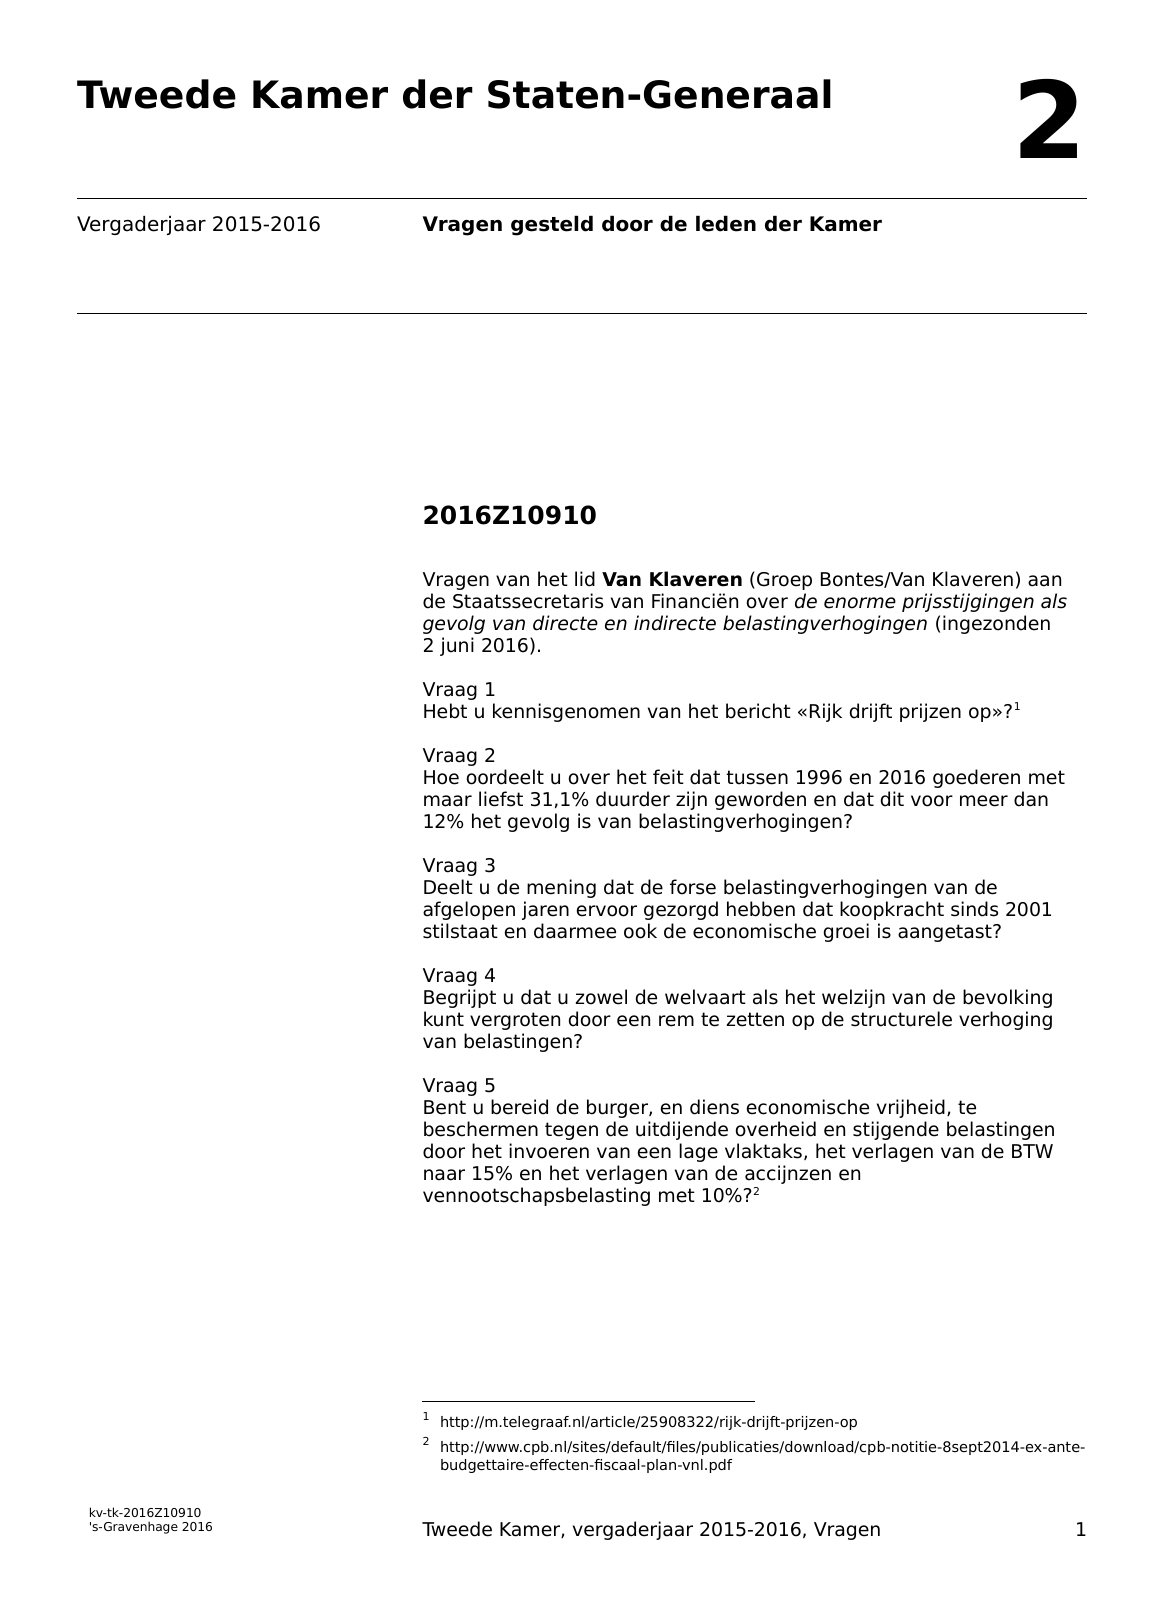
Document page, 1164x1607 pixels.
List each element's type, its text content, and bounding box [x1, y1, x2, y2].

text http://www.cpb.nl/sites/default/files/publicaties/download/cpb-notitie-8sept2014-ex-ante-budgettaire-effecten-fiscaal-plan-vnl.pdf [422, 1435, 1087, 1474]
text Bent u bereid de burger, en diens economische vrijheid, te beschermen tegen de uitdijende overheid en stijgende belastingen door het invoeren van een lage vlaktaks, het verlagen van de BTW naar 15% en het verlagen van de accijnzen en vennootschapsbelasting met 10%? [422, 1097, 1087, 1207]
text Vraag 5 [422, 1075, 1087, 1097]
text 2016Z10910 [422, 501, 1087, 531]
text Hebt u kennisgenomen van het bericht «Rijk drijft prijzen op»? [422, 701, 1087, 723]
table_header Tweede Kamer der Staten-Generaal [77, 59, 886, 198]
text Hoe oordeelt u over het feit dat tussen 1996 en 2016 goederen met maar liefst 31,1% duurder zijn geworden en dat dit voor meer dan 12% het gevolg is van belastingverhogingen? [422, 767, 1087, 833]
text Deelt u de mening dat de forse belastingverhogingen van de afgelopen jaren ervoor gezorgd hebben dat koopkracht sinds 2001 stilstaat en daarmee ook de economische groei is aangetast? [422, 877, 1087, 943]
text http://m.telegraaf.nl/article/25908322/rijk-drijft-prijzen-op [422, 1410, 1087, 1432]
text kv-tk-2016Z10910 [88, 1506, 323, 1520]
table_cell Vergaderjaar 2015-2016 [77, 199, 422, 313]
text Vraag 1 [422, 679, 1087, 701]
text Vraag 4 [422, 965, 1087, 987]
text Vraag 3 [422, 855, 1087, 877]
text 's-Gravenhage 2016 [88, 1520, 323, 1534]
text Vragen van het lid Van Klaveren (Groep Bontes/Van Klaveren) aan de Staatssecretaris van Financiën over de enorme prijsstijgingen als gevolg van directe en indirecte belastingverhogingen (ingezonden 2 juni 2016). [422, 569, 1087, 657]
table_cell Vragen gesteld door de leden der Kamer [422, 199, 1087, 313]
table_header 2 [886, 59, 1087, 198]
text Vraag 2 [422, 745, 1087, 767]
text Begrijpt u dat u zowel de welvaart als het welzijn van de bevolking kunt vergroten door een rem te zetten op de structurele verhoging van belastingen? [422, 987, 1087, 1053]
